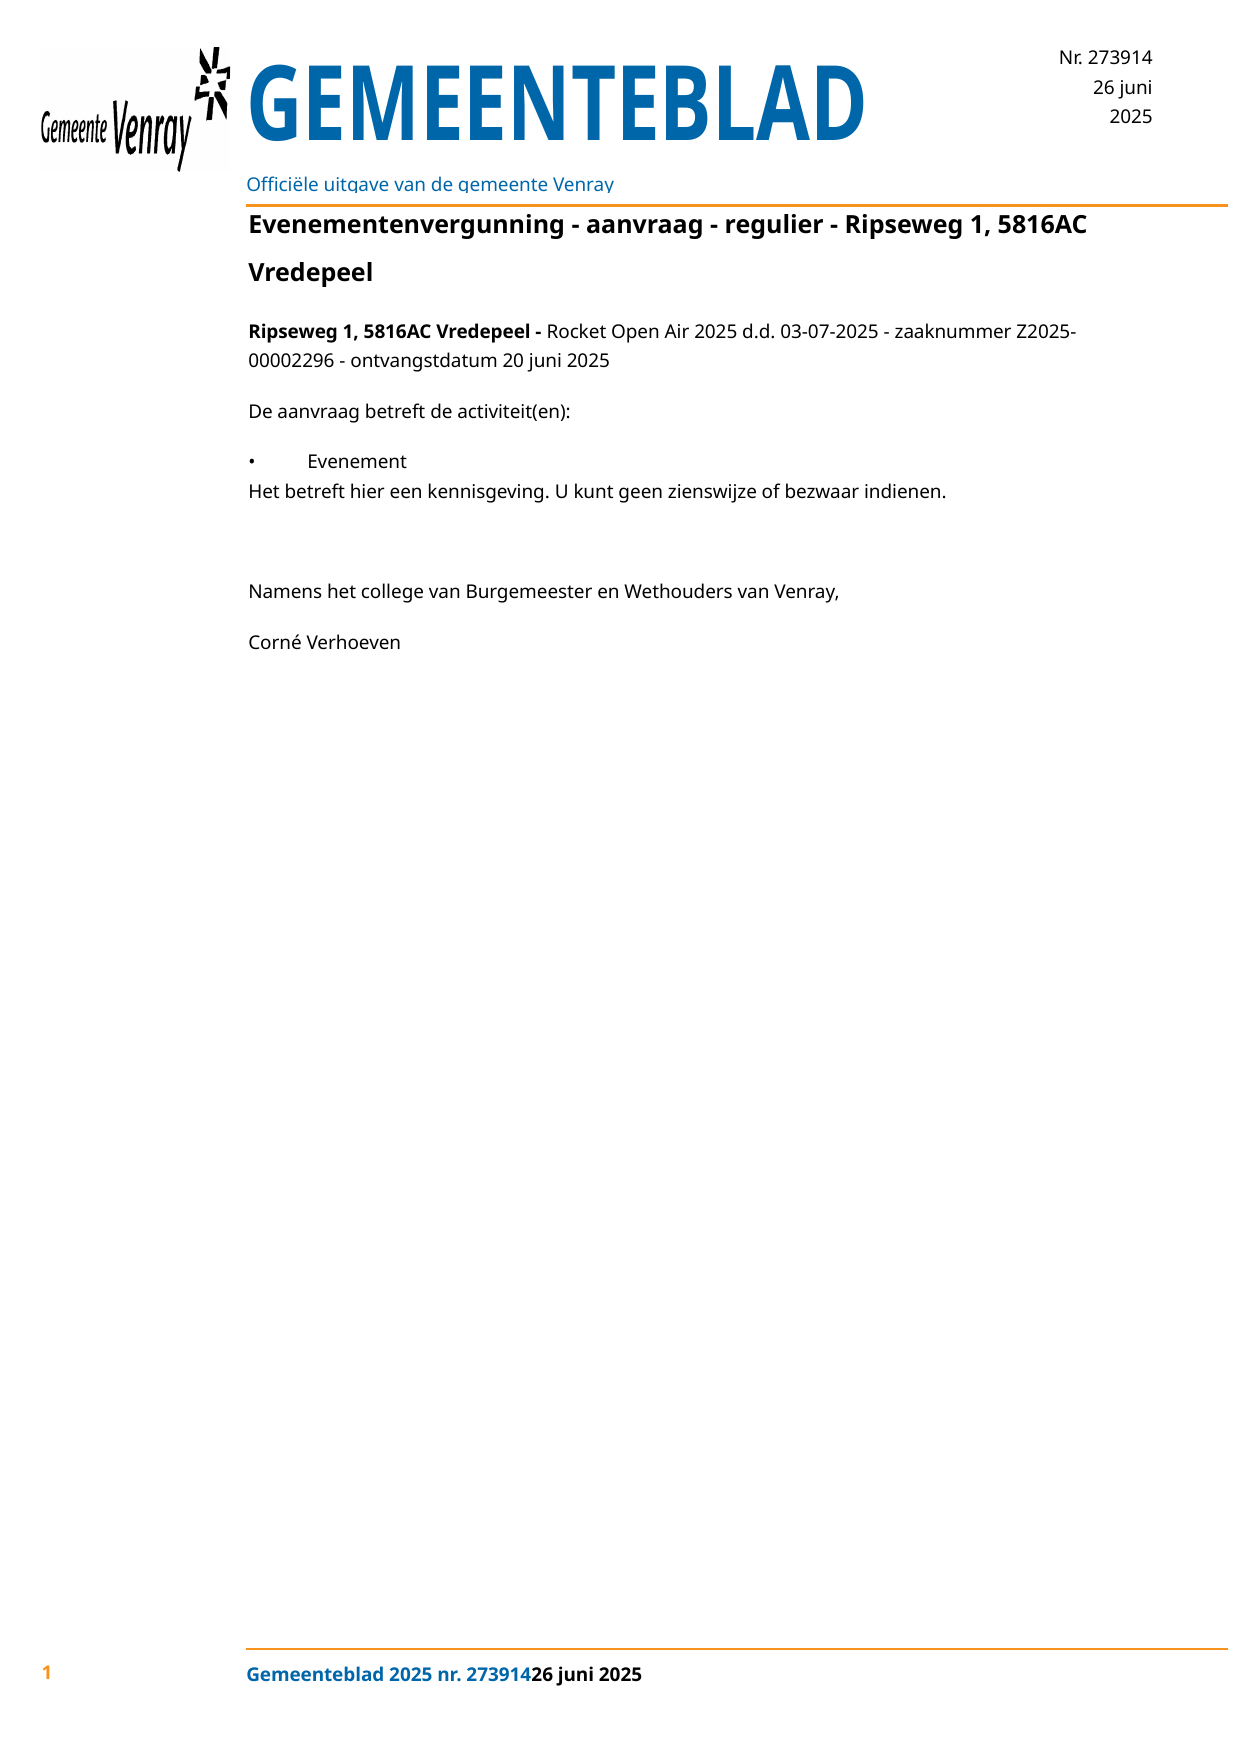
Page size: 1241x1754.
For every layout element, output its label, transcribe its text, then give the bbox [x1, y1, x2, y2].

text Het betreft hier een kennisgeving. U kunt geen zienswijze of bezwaar indienen. [248, 478, 1152, 504]
picture [41, 47, 231, 172]
list Evenement [248, 448, 1152, 474]
text Ripseweg 1, 5816AC Vredepeel - Rocket Open Air 2025 d.d. 03-07-2025 - zaaknummer Z2025-00002296 - ontvangstdatum 20 juni 2025 [248, 318, 1152, 373]
text Corné Verhoeven [248, 629, 1152, 655]
text Evenementenvergunning - aanvraag - regulier - Ripseweg 1, 5816AC Vredepeel [248, 207, 1152, 288]
text Namens het college van Burgemeester en Wethouders van Venray, [248, 579, 1152, 604]
text De aanvraag betreft de activiteit(en): [248, 398, 1152, 424]
